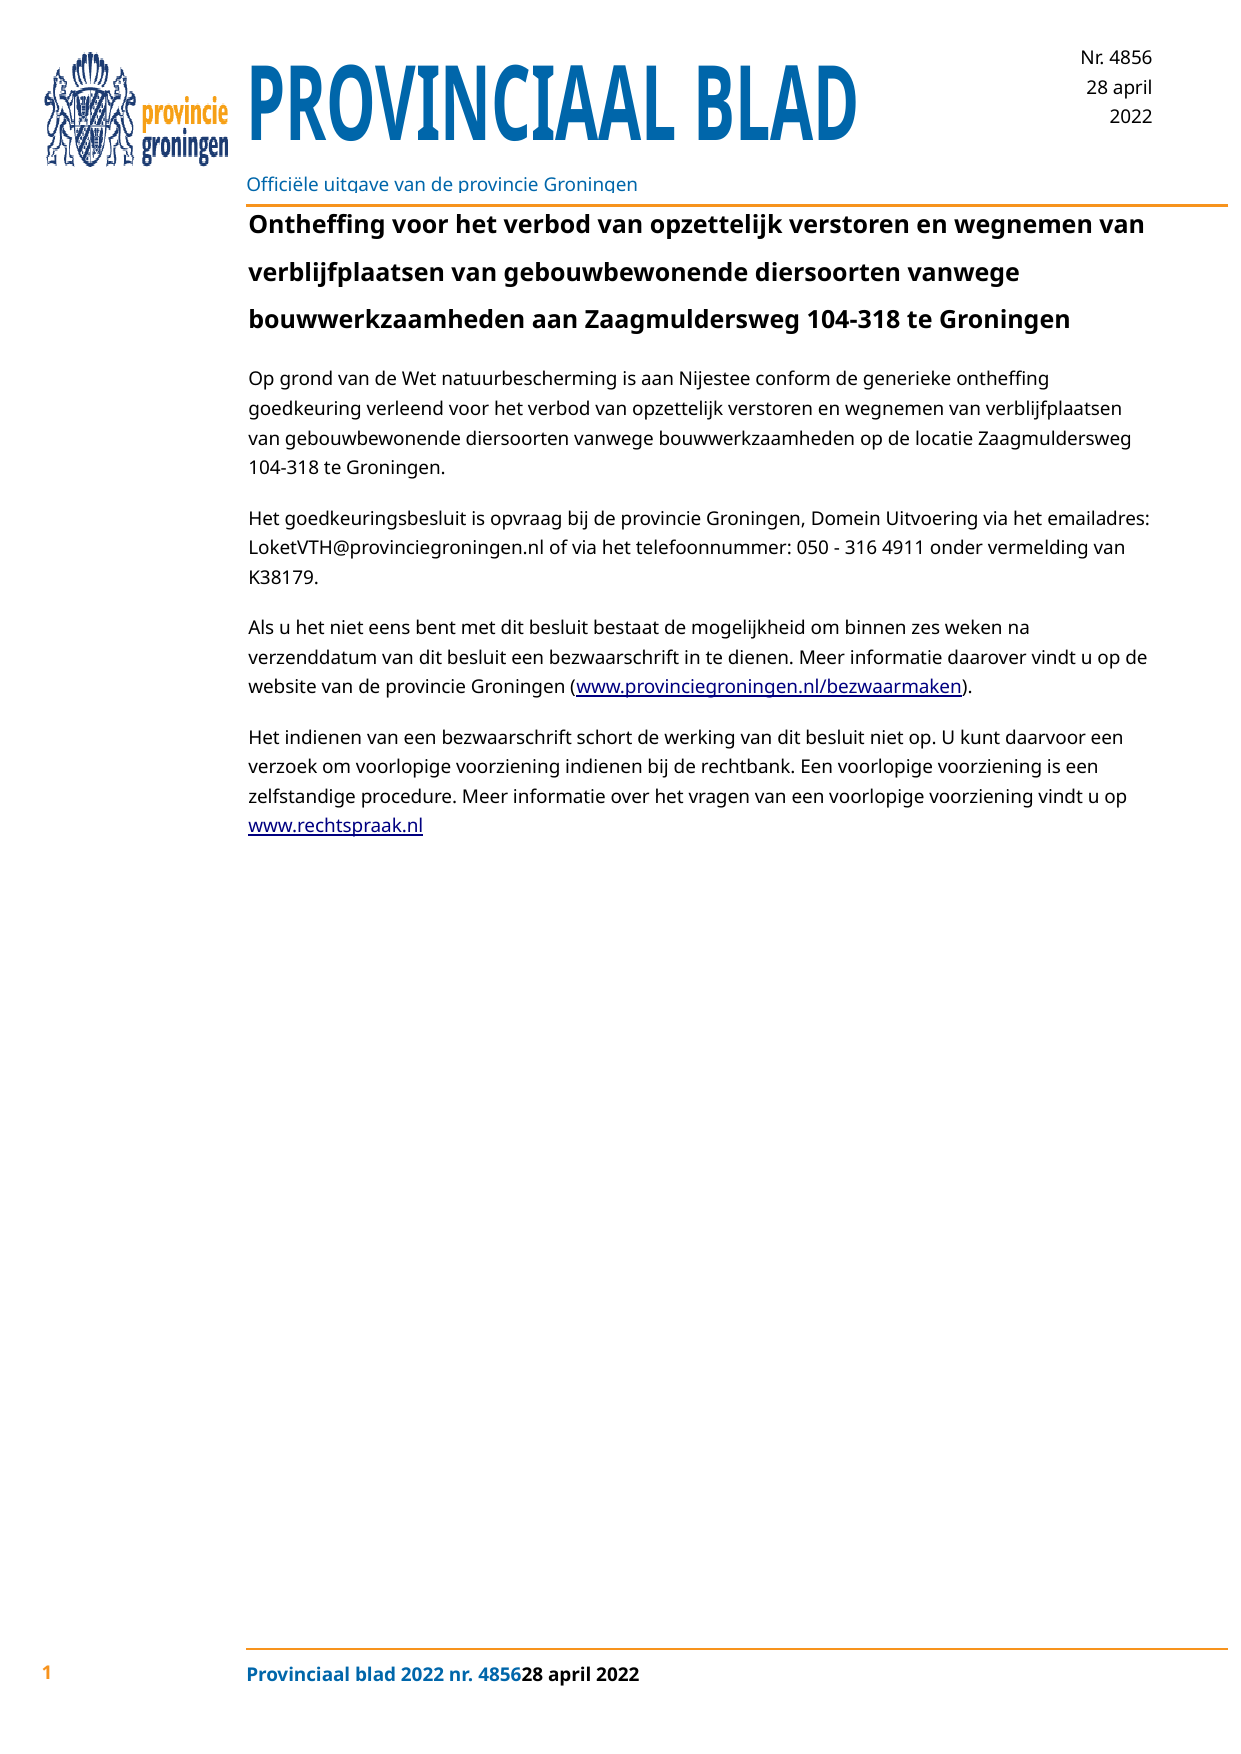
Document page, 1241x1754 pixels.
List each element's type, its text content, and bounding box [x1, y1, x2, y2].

text Als u het niet eens bent met dit besluit bestaat de mogelijkheid om binnen zes weken na verzenddatum van dit besluit een bezwaarschrift in te dienen. Meer informatie daarover vindt u op de website van de provincie Groningen (www.provinciegroningen.nl/bezwaarmaken). [248, 614, 1152, 699]
text Op grond van de Wet natuurbescherming is aan Nijestee conform de generieke ontheffing goedkeuring verleend voor het verbod van opzettelijk verstoren en wegnemen van verblijfplaatsen van gebouwbewonende diersoorten vanwege bouwwerkzaamheden op de locatie Zaagmuldersweg 104-318 te Groningen. [248, 366, 1152, 480]
text Het indienen van een bezwaarschrift schort de werking van dit besluit niet op. U kunt daarvoor een verzoek om voorlopige voorziening indienen bij de rechtbank. Een voorlopige voorziening is een zelfstandige procedure. Meer informatie over het vragen van een voorlopige voorziening vindt u op www.rechtspraak.nl [248, 724, 1152, 838]
picture [41, 47, 231, 172]
text Ontheffing voor het verbod van opzettelijk verstoren en wegnemen van verblijfplaatsen van gebouwbewonende diersoorten vanwege bouwwerkzaamheden aan Zaagmuldersweg 104-318 te Groningen [248, 207, 1152, 336]
text Het goedkeuringsbesluit is opvraag bij de provincie Groningen, Domein Uitvoering via het emailadres: LoketVTH@provinciegroningen.nl of via het telefoonnummer: 050 - 316 4911 onder vermelding van K38179. [248, 505, 1152, 589]
